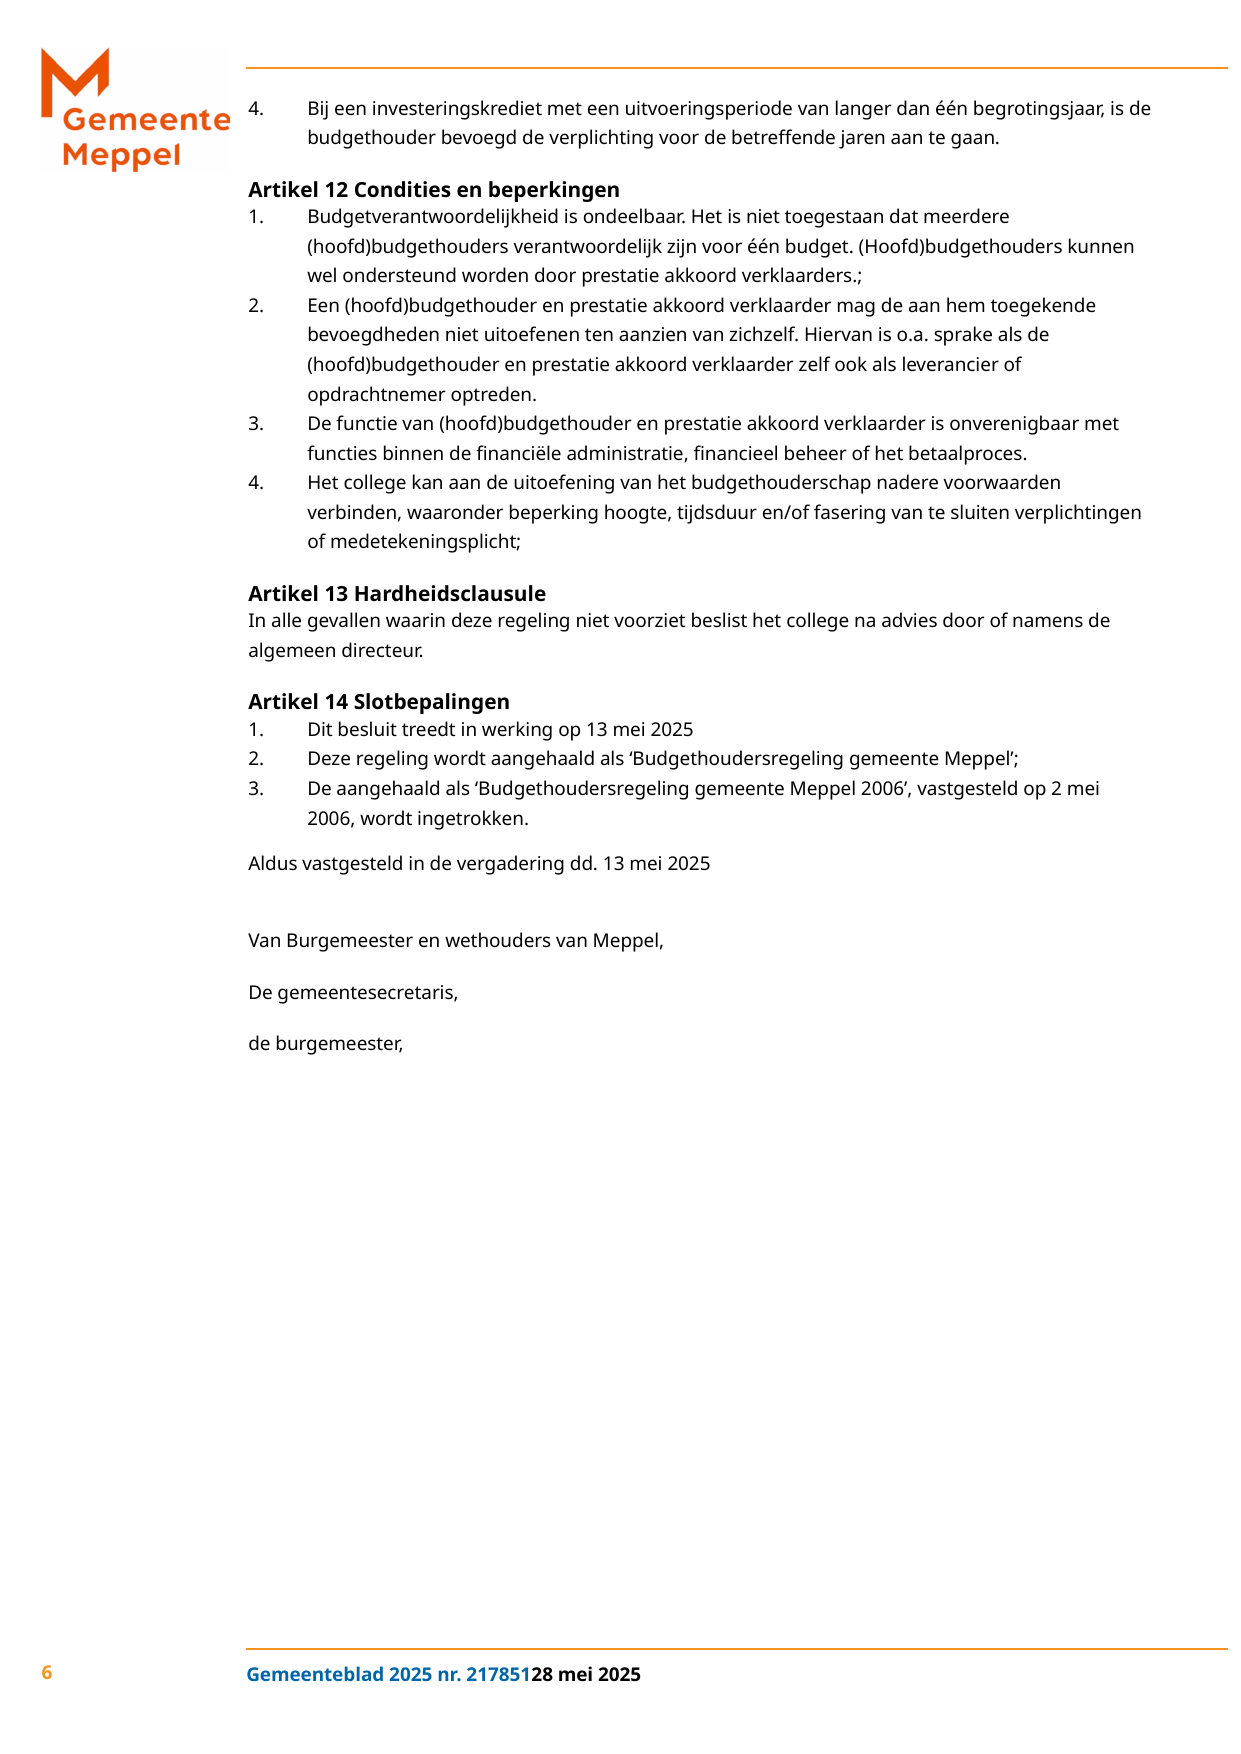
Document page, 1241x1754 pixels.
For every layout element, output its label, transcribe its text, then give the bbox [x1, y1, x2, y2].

text De gemeentesecretaris, [248, 979, 1152, 1005]
list De aangehaald als ‘Budgethoudersregeling gemeente Meppel 2006’, vastgesteld op 2 mei 2006, wordt ingetrokken. [248, 775, 1152, 830]
text Van Burgemeester en wethouders van Meppel, [248, 927, 1152, 953]
text Aldus vastgesteld in de vergadering dd. 13 mei 2025 [248, 850, 1152, 876]
text In alle gevallen waarin deze regeling niet voorziet beslist het college na advies door of namens de algemeen directeur. [248, 607, 1152, 663]
picture [41, 47, 231, 172]
list Het college kan aan de uitoefening van het budgethouderschap nadere voorwaarden verbinden, waaronder beperking hoogte, tijdsduur en/of fasering van te sluiten verplichtingen of medetekeningsplicht; [248, 469, 1152, 554]
list Bij een investeringskrediet met een uitvoeringsperiode van langer dan één begrotingsjaar, is de budgethouder bevoegd de verplichting voor de betreffende jaren aan te gaan. [248, 95, 1152, 150]
list De functie van (hoofd)budgethouder en prestatie akkoord verklaarder is onverenigbaar met functies binnen de financiële administratie, financieel beheer of het betaalproces. [248, 410, 1152, 466]
list Deze regeling wordt aangehaald als ‘Budgethoudersregeling gemeente Meppel’; [248, 746, 1152, 771]
list Budgetverantwoordelijkheid is ondeelbaar. Het is niet toegestaan dat meerdere (hoofd)budgethouders verantwoordelijk zijn voor één budget. (Hoofd)budgethouders kunnen wel ondersteund worden door prestatie akkoord verklaarders.; [248, 203, 1152, 288]
list Een (hoofd)budgethouder en prestatie akkoord verklaarder mag de aan hem toegekende bevoegdheden niet uitoefenen ten aanzien van zichzelf. Hiervan is o.a. sprake als de (hoofd)budgethouder en prestatie akkoord verklaarder zelf ook als leverancier of opdrachtnemer optreden. [248, 292, 1152, 406]
text de burgemeester, [248, 1030, 1152, 1056]
list Dit besluit treedt in werking op 13 mei 2025 [248, 716, 1152, 742]
text Artikel 13 Hardheidsclausule [248, 579, 1152, 607]
text Artikel 12 Condities en beperkingen [248, 175, 1152, 203]
text Artikel 14 Slotbepalingen [248, 687, 1152, 716]
